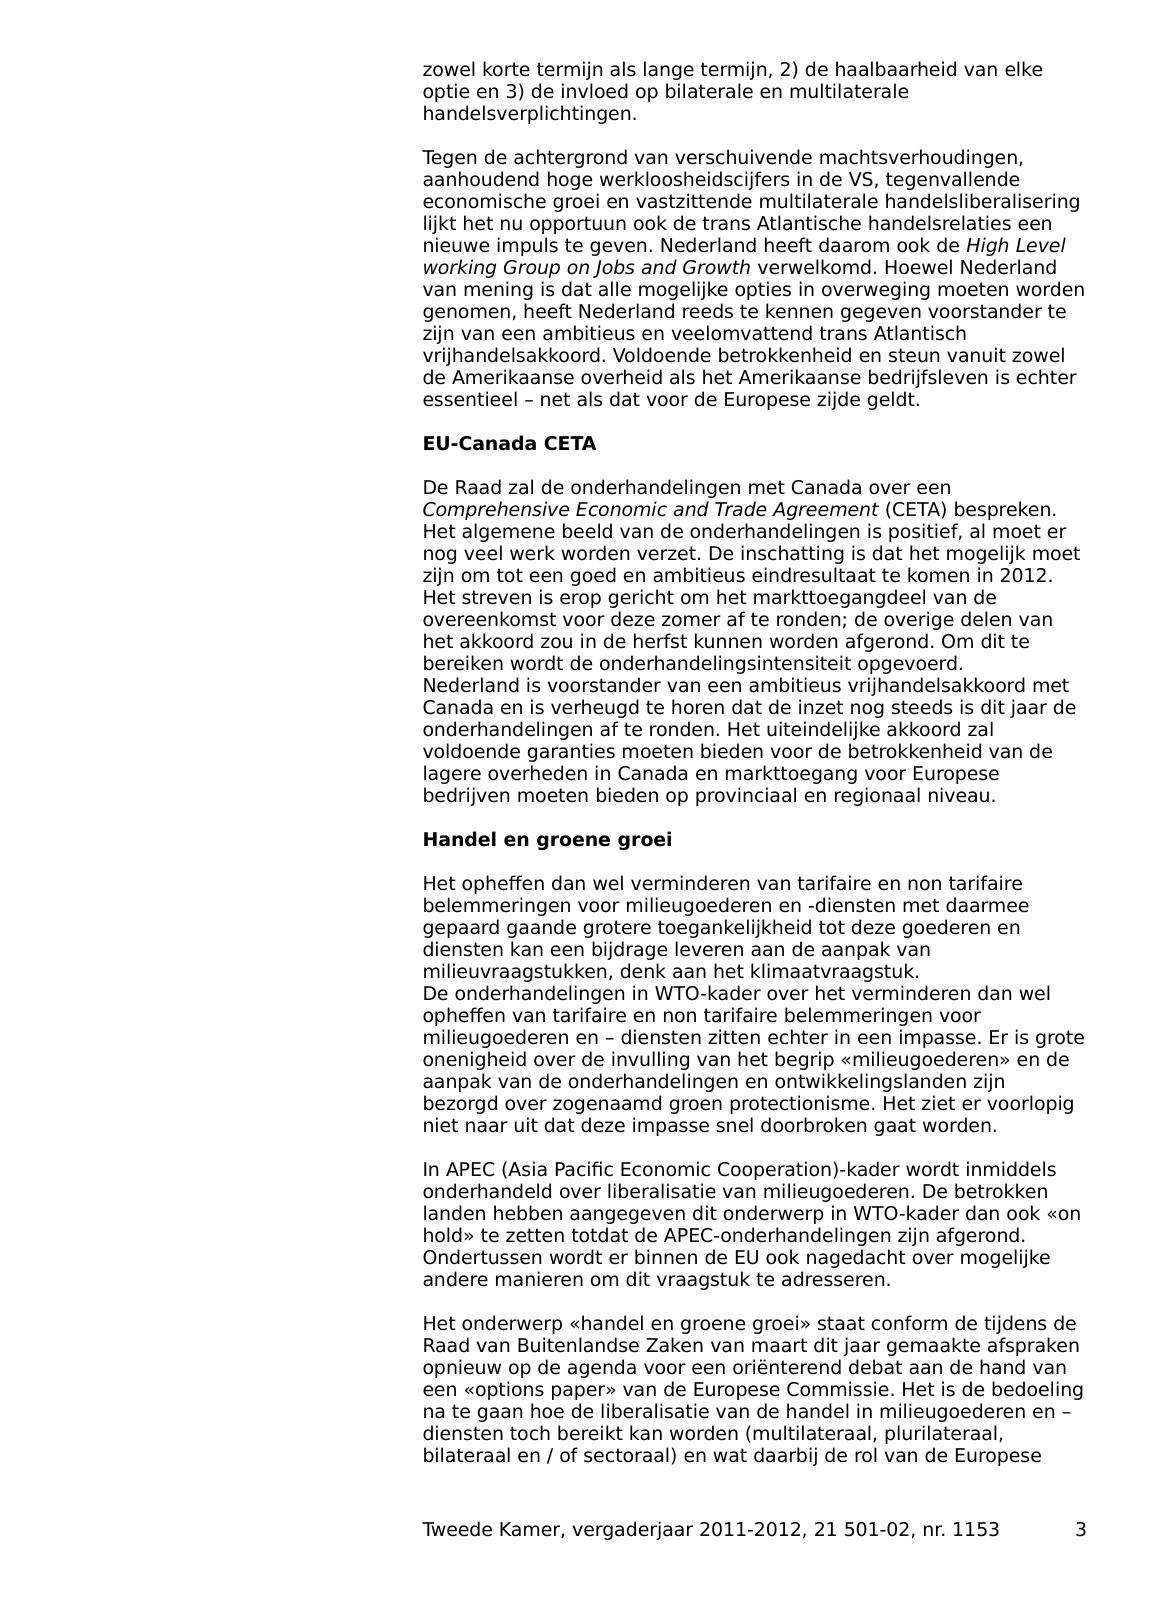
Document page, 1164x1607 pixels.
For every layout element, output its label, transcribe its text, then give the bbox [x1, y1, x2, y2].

text Het onderwerp «handel en groene groei» staat conform de tijdens de Raad van Buitenlandse Zaken van maart dit jaar gemaakte afspraken opnieuw op de agenda voor een oriënterend debat aan de hand van een «options paper» van de Europese Commissie. Het is de bedoeling na te gaan hoe de liberalisatie van de handel in milieugoederen en – diensten toch bereikt kan worden (multilateraal, plurilateraal, bilateraal en / of sectoraal) en wat daarbij de rol van de Europese [422, 1313, 1087, 1467]
text Nederland is voorstander van een ambitieus vrijhandelsakkoord met Canada en is verheugd te horen dat de inzet nog steeds is dit jaar de onderhandelingen af te ronden. Het uiteindelijke akkoord zal voldoende garanties moeten bieden voor de betrokkenheid van de lagere overheden in Canada en markttoegang voor Europese bedrijven moeten bieden op provinciaal en regionaal niveau. [422, 675, 1087, 807]
subtitle EU-Canada CETA [422, 433, 1087, 455]
text Tegen de achtergrond van verschuivende machtsverhoudingen, aanhoudend hoge werkloosheidscijfers in de VS, tegenvallende economische groei en vastzittende multilaterale handelsliberalisering lijkt het nu opportuun ook de trans Atlantische handelsrelaties een nieuwe impuls te geven. Nederland heeft daarom ook de High Level working Group on Jobs and Growth verwelkomd. Hoewel Nederland van mening is dat alle mogelijke opties in overweging moeten worden genomen, heeft Nederland reeds te kennen gegeven voorstander te zijn van een ambitieus en veelomvattend trans Atlantisch vrijhandelsakkoord. Voldoende betrokkenheid en steun vanuit zowel de Amerikaanse overheid als het Amerikaanse bedrijfsleven is echter essentieel – net als dat voor de Europese zijde geldt. [422, 147, 1087, 411]
text De Raad zal de onderhandelingen met Canada over een Comprehensive Economic and Trade Agreement (CETA) bespreken. Het algemene beeld van de onderhandelingen is positief, al moet er nog veel werk worden verzet. De inschatting is dat het mogelijk moet zijn om tot een goed en ambitieus eindresultaat te komen in 2012. Het streven is erop gericht om het markttoegangdeel van de overeenkomst voor deze zomer af te ronden; de overige delen van het akkoord zou in de herfst kunnen worden afgerond. Om dit te bereiken wordt de onderhandelingsintensiteit opgevoerd. [422, 477, 1087, 675]
text zowel korte termijn als lange termijn, 2) de haalbaarheid van elke optie en 3) de invloed op bilaterale en multilaterale handelsverplichtingen. [422, 59, 1087, 125]
text De onderhandelingen in WTO-kader over het verminderen dan wel opheffen van tarifaire en non tarifaire belemmeringen voor milieugoederen en – diensten zitten echter in een impasse. Er is grote onenigheid over de invulling van het begrip «milieugoederen» en de aanpak van de onderhandelingen en ontwikkelingslanden zijn bezorgd over zogenaamd groen protectionisme. Het ziet er voorlopig niet naar uit dat deze impasse snel doorbroken gaat worden. [422, 983, 1087, 1137]
subtitle Handel en groene groei [422, 829, 1087, 851]
text In APEC (Asia Pacific Economic Cooperation)-kader wordt inmiddels onderhandeld over liberalisatie van milieugoederen. De betrokken landen hebben aangegeven dit onderwerp in WTO-kader dan ook «on hold» te zetten totdat de APEC-onderhandelingen zijn afgerond. Ondertussen wordt er binnen de EU ook nagedacht over mogelijke andere manieren om dit vraagstuk te adresseren. [422, 1159, 1087, 1291]
text Het opheffen dan wel verminderen van tarifaire en non tarifaire belemmeringen voor milieugoederen en -diensten met daarmee gepaard gaande grotere toegankelijkheid tot deze goederen en diensten kan een bijdrage leveren aan de aanpak van milieuvraagstukken, denk aan het klimaatvraagstuk. [422, 873, 1087, 983]
